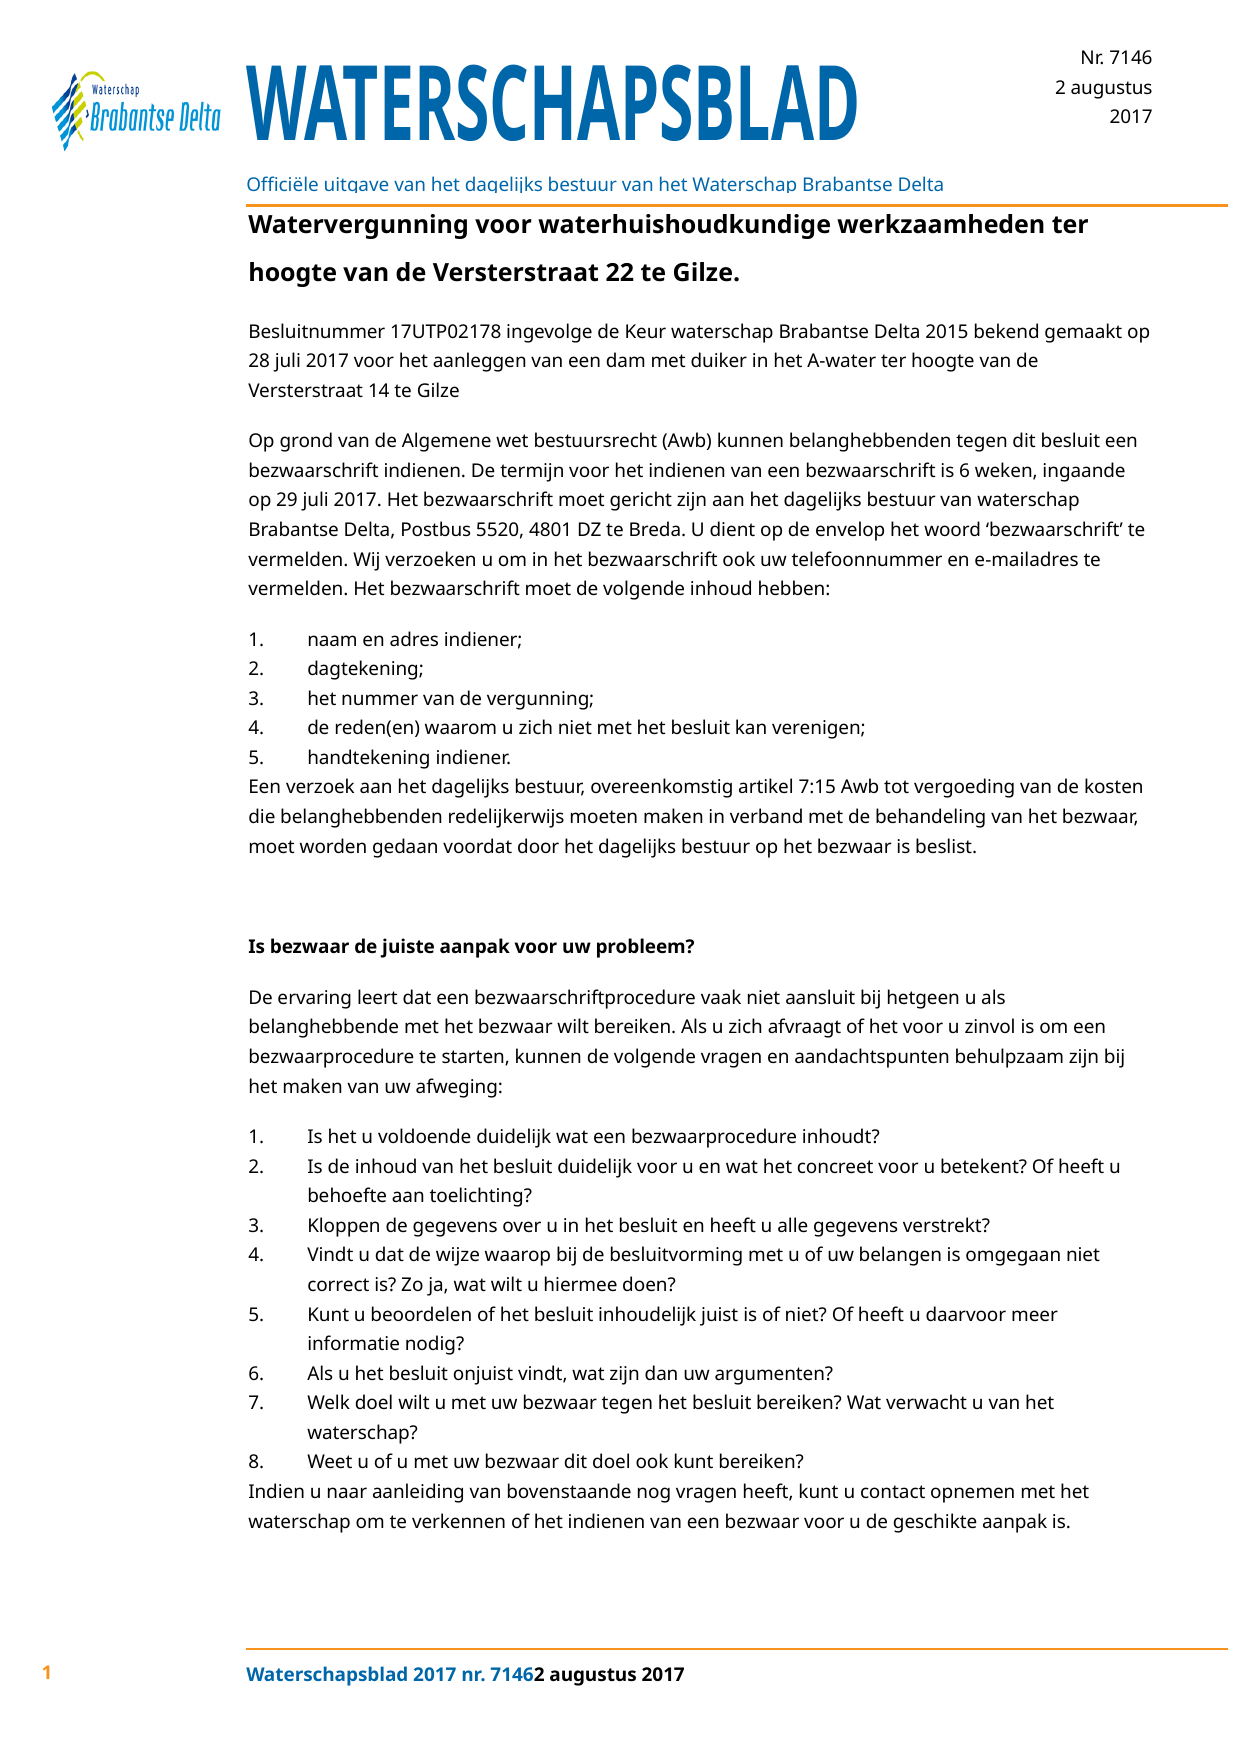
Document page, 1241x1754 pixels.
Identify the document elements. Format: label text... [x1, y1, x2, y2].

list Vindt u dat de wijze waarop bij de besluitvorming met u of uw belangen is omgegaan niet correct is? Zo ja, wat wilt u hiermee doen? [248, 1242, 1152, 1297]
text De ervaring leert dat een bezwaarschriftprocedure vaak niet aansluit bij hetgeen u als belanghebbende met het bezwaar wilt bereiken. Als u zich afvraagt of het voor u zinvol is om een bezwaarprocedure te starten, kunnen de volgende vragen en aandachtspunten behulpzaam zijn bij het maken van uw afweging: [248, 984, 1152, 1099]
list dagtekening; [248, 655, 1152, 681]
text Een verzoek aan het dagelijks bestuur, overeenkomstig artikel 7:15 Awb tot vergoeding van de kosten die belanghebbenden redelijkerwijs moeten maken in verband met de behandeling van het bezwaar, moet worden gedaan voordat door het dagelijks bestuur op het bezwaar is beslist. [248, 774, 1152, 859]
list Als u het besluit onjuist vindt, wat zijn dan uw argumenten? [248, 1360, 1152, 1386]
text Op grond van de Algemene wet bestuursrecht (Awb) kunnen belanghebbenden tegen dit besluit een bezwaarschrift indienen. De termijn voor het indienen van een bezwaarschrift is 6 weken, ingaande op 29 juli 2017. Het bezwaarschrift moet gericht zijn aan het dagelijks bestuur van waterschap Brabantse Delta, Postbus 5520, 4801 DZ te Breda. U dient op de envelop het woord ‘bezwaarschrift’ te vermelden. Wij verzoeken u om in het bezwaarschrift ook uw telefoonnummer en e‑mailadres te vermelden. Het bezwaarschrift moet de volgende inhoud hebben: [248, 427, 1152, 601]
list Is het u voldoende duidelijk wat een bezwaarprocedure inhoudt? [248, 1123, 1152, 1149]
text Is bezwaar de juiste aanpak voor uw probleem? [248, 934, 1152, 959]
list Kloppen de gegevens over u in het besluit en heeft u alle gegevens verstrekt? [248, 1212, 1152, 1238]
list naam en adres indiener; [248, 626, 1152, 652]
list het nummer van de vergunning; [248, 685, 1152, 711]
text Watervergunning voor waterhuishoudkundige werkzaamheden ter hoogte van de Versterstraat 22 te Gilze. [248, 207, 1152, 288]
list Kunt u beoordelen of het besluit inhoudelijk juist is of niet? Of heeft u daarvoor meer informatie nodig? [248, 1301, 1152, 1356]
list Welk doel wilt u met uw bezwaar tegen het besluit bereiken? Wat verwacht u van het waterschap? [248, 1389, 1152, 1445]
list handtekening indiener. [248, 744, 1152, 770]
list de reden(en) waarom u zich niet met het besluit kan verenigen; [248, 714, 1152, 740]
list Weet u of u met uw bezwaar dit doel ook kunt bereiken? [248, 1449, 1152, 1474]
picture [41, 47, 231, 172]
text Indien u naar aanleiding van bovenstaande nog vragen heeft, kunt u contact opnemen met het waterschap om te verkennen of het indienen van een bezwaar voor u de geschikte aanpak is. [248, 1478, 1152, 1534]
list Is de inhoud van het besluit duidelijk voor u en wat het concreet voor u betekent? Of heeft u behoefte aan toelichting? [248, 1153, 1152, 1208]
text Besluitnummer 17UTP02178 ingevolge de Keur waterschap Brabantse Delta 2015 bekend gemaakt op 28 juli 2017 voor het aanleggen van een dam met duiker in het A-water ter hoogte van de Versterstraat 14 te Gilze [248, 318, 1152, 403]
